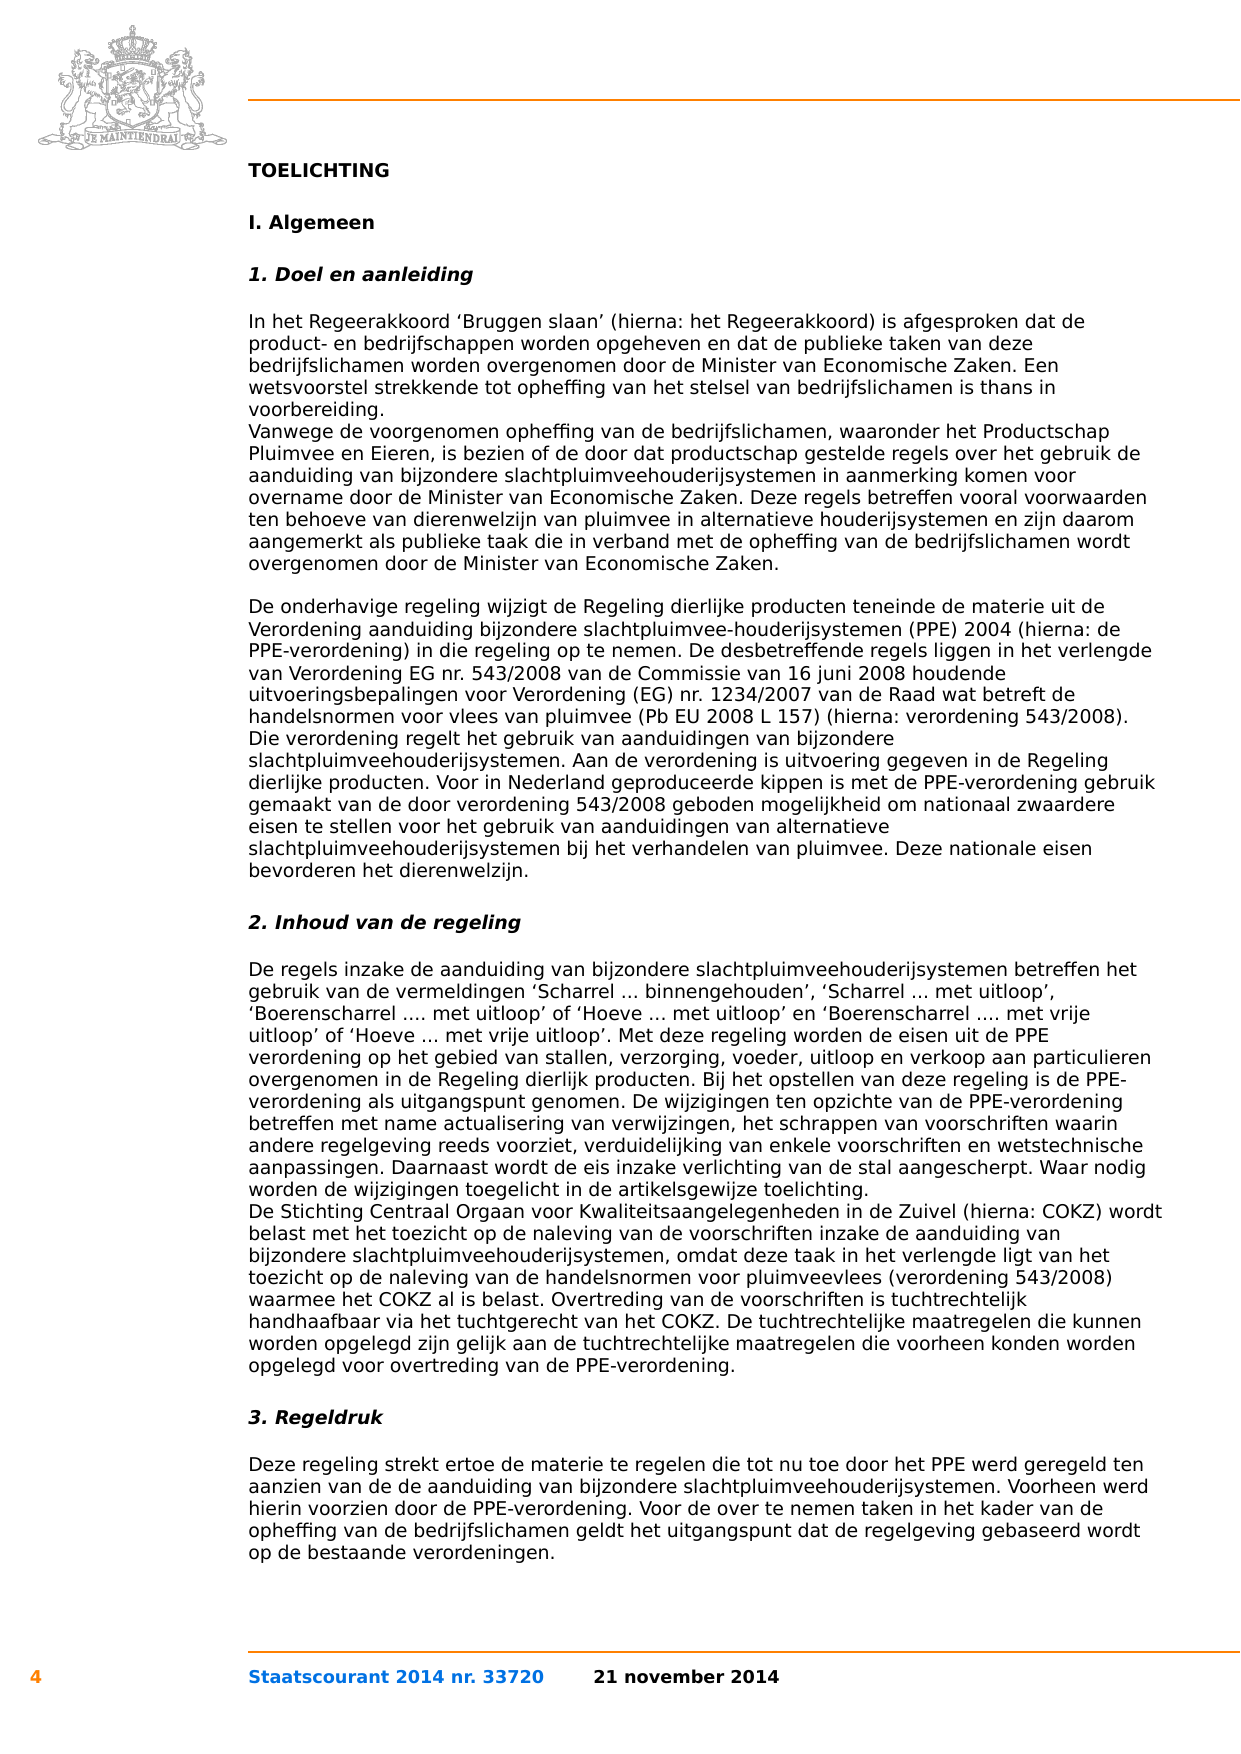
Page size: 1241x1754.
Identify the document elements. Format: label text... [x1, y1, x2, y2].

picture [38, 25, 227, 150]
subtitle 2. Inhoud van de regeling [248, 912, 1163, 934]
subtitle 1. Doel en aanleiding [248, 264, 1163, 286]
text De onderhavige regeling wijzigt de Regeling dierlijke producten teneinde de materie uit de Verordening aanduiding bijzondere slachtpluimvee-houderijsystemen (PPE) 2004 (hierna: de PPE-verordening) in die regeling op te nemen. De desbetreffende regels liggen in het verlengde van Verordening EG nr. 543/2008 van de Commissie van 16 juni 2008 houdende uitvoeringsbepalingen voor Verordening (EG) nr. 1234/2007 van de Raad wat betreft de handelsnormen voor vlees van pluimvee (Pb EU 2008 L 157) (hierna: verordening 543/2008). Die verordening regelt het gebruik van aanduidingen van bijzondere slachtpluimveehouderijsystemen. Aan de verordening is uitvoering gegeven in de Regeling dierlijke producten. Voor in Nederland geproduceerde kippen is met de PPE-verordening gebruik gemaakt van de door verordening 543/2008 geboden mogelijkheid om nationaal zwaardere eisen te stellen voor het gebruik van aanduidingen van alternatieve slachtpluimveehouderijsystemen bij het verhandelen van pluimvee. Deze nationale eisen bevorderen het dierenwelzijn. [248, 596, 1163, 882]
text De regels inzake de aanduiding van bijzondere slachtpluimveehouderijsystemen betreffen het gebruik van de vermeldingen ‘Scharrel ... binnengehouden’, ‘Scharrel ... met uitloop’, ‘Boerenscharrel .... met uitloop’ of ‘Hoeve ... met uitloop’ en ‘Boerenscharrel .... met vrije uitloop’ of ‘Hoeve ... met vrije uitloop’. Met deze regeling worden de eisen uit de PPE verordening op het gebied van stallen, verzorging, voeder, uitloop en verkoop aan particulieren overgenomen in de Regeling dierlijk producten. Bij het opstellen van deze regeling is de PPE-verordening als uitgangspunt genomen. De wijzigingen ten opzichte van de PPE-verordening betreffen met name actualisering van verwijzingen, het schrappen van voorschriften waarin andere regelgeving reeds voorziet, verduidelijking van enkele voorschriften en wetstechnische aanpassingen. Daarnaast wordt de eis inzake verlichting van de stal aangescherpt. Waar nodig worden de wijzigingen toegelicht in de artikelsgewijze toelichting. [248, 959, 1163, 1201]
text De Stichting Centraal Orgaan voor Kwaliteitsaangelegenheden in de Zuivel (hierna: COKZ) wordt belast met het toezicht op de naleving van de voorschriften inzake de aanduiding van bijzondere slachtpluimveehouderijsystemen, omdat deze taak in het verlengde ligt van het toezicht op de naleving van de handelsnormen voor pluimveevlees (verordening 543/2008) waarmee het COKZ al is belast. Overtreding van de voorschriften is tuchtrechtelijk handhaafbaar via het tuchtgerecht van het COKZ. De tuchtrechtelijke maatregelen die kunnen worden opgelegd zijn gelijk aan de tuchtrechtelijke maatregelen die voorheen konden worden opgelegd voor overtreding van de PPE-verordening. [248, 1201, 1163, 1377]
subtitle TOELICHTING [248, 160, 1163, 182]
text In het Regeerakkoord ‘Bruggen slaan’ (hierna: het Regeerakkoord) is afgesproken dat de product- en bedrijfschappen worden opgeheven en dat de publieke taken van deze bedrijfslichamen worden overgenomen door de Minister van Economische Zaken. Een wetsvoorstel strekkende tot opheffing van het stelsel van bedrijfslichamen is thans in voorbereiding. [248, 311, 1163, 421]
text Vanwege de voorgenomen opheffing van de bedrijfslichamen, waaronder het Productschap Pluimvee en Eieren, is bezien of de door dat productschap gestelde regels over het gebruik de aanduiding van bijzondere slachtpluimveehouderijsystemen in aanmerking komen voor overname door de Minister van Economische Zaken. Deze regels betreffen vooral voorwaarden ten behoeve van dierenwelzijn van pluimvee in alternatieve houderijsystemen en zijn daarom aangemerkt als publieke taak die in verband met de opheffing van de bedrijfslichamen wordt overgenomen door de Minister van Economische Zaken. [248, 421, 1163, 574]
subtitle 3. Regeldruk [248, 1407, 1163, 1429]
text Deze regeling strekt ertoe de materie te regelen die tot nu toe door het PPE werd geregeld ten aanzien van de de aanduiding van bijzondere slachtpluimveehouderijsystemen. Voorheen werd hierin voorzien door de PPE-verordening. Voor de over te nemen taken in het kader van de opheffing van de bedrijfslichamen geldt het uitgangspunt dat de regelgeving gebaseerd wordt op de bestaande verordeningen. [248, 1454, 1163, 1564]
subtitle I. Algemeen [248, 212, 1163, 234]
